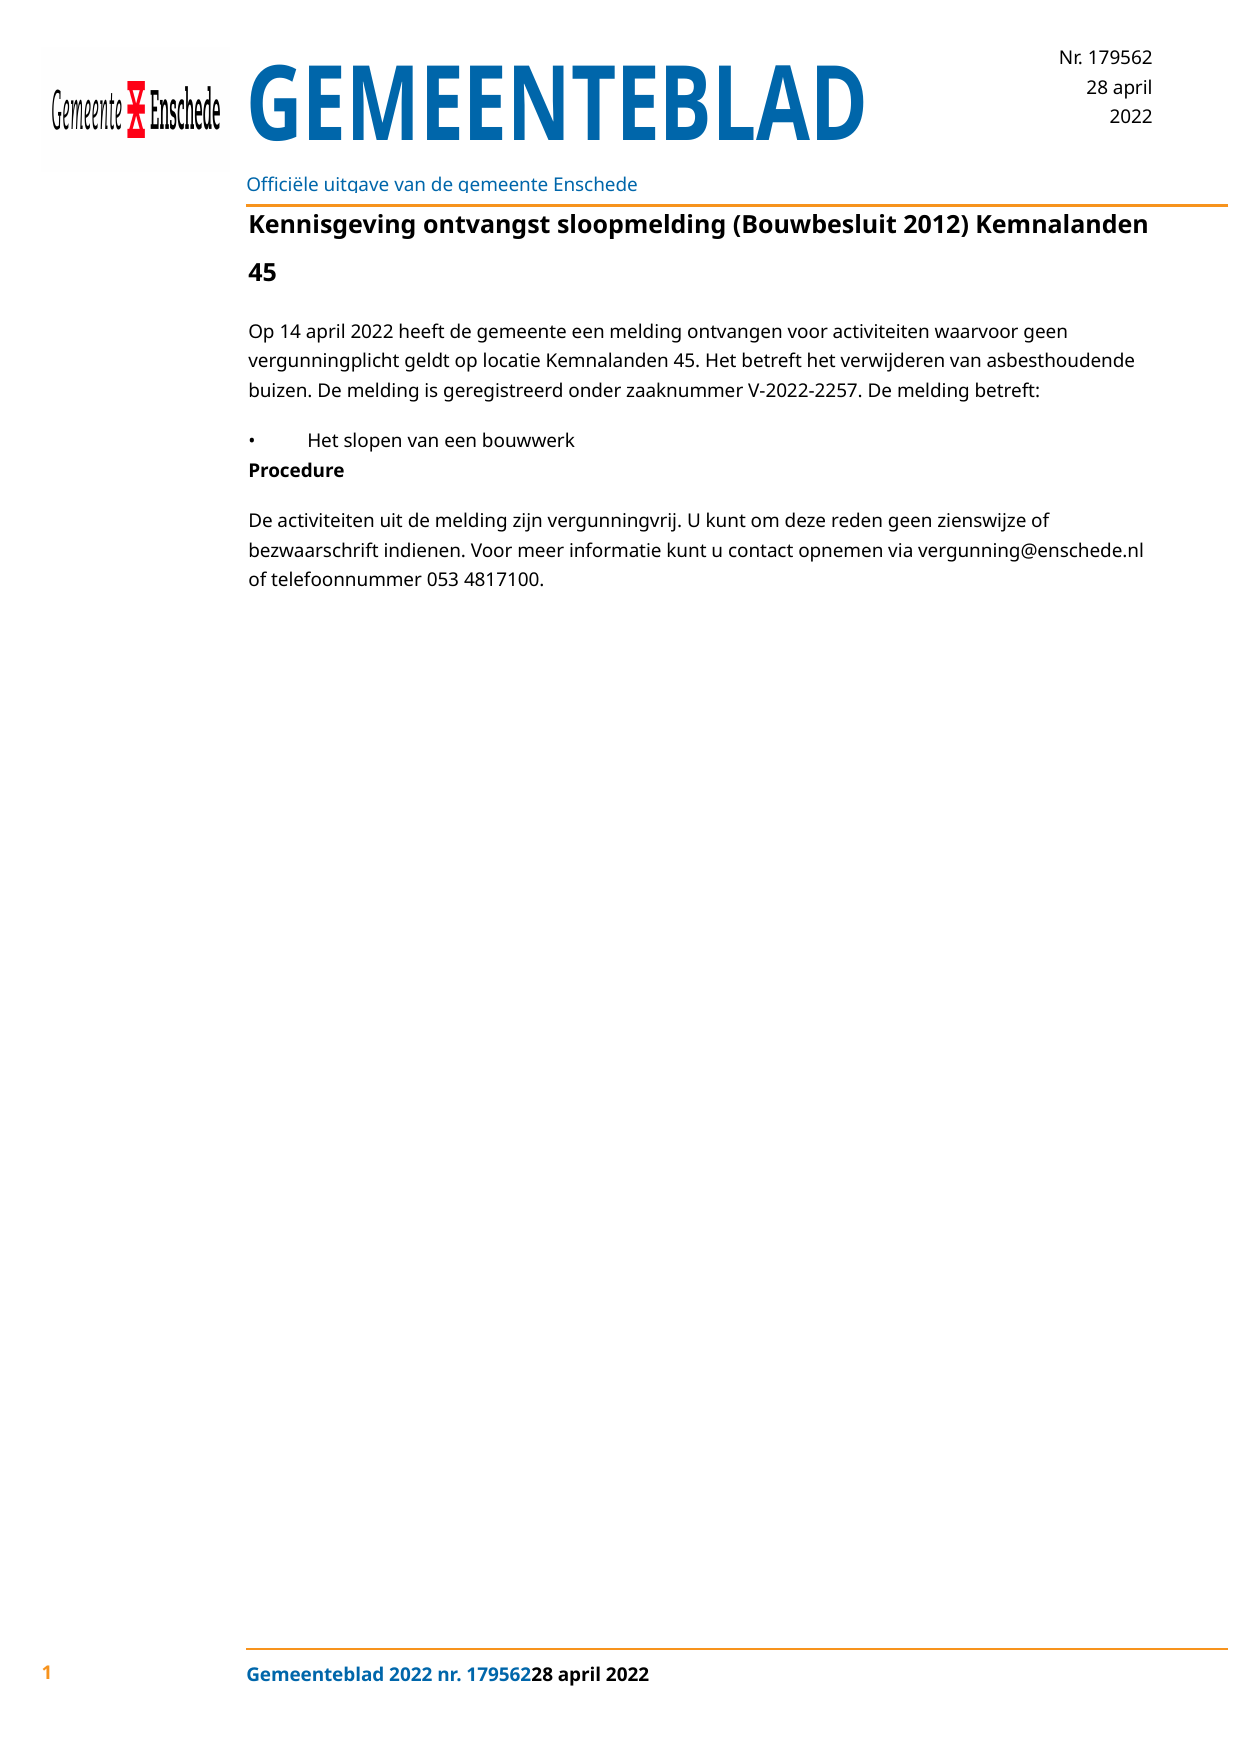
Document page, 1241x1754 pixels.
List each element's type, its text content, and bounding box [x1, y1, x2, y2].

text De activiteiten uit de melding zijn vergunningvrij. U kunt om deze reden geen zienswijze of bezwaarschrift indienen. Voor meer informatie kunt u contact opnemen via vergunning@enschede.nl of telefoonnummer 053 4817100. [248, 507, 1152, 592]
picture [41, 47, 231, 172]
text Kennisgeving ontvangst sloopmelding (Bouwbesluit 2012) Kemnalanden 45 [248, 207, 1152, 288]
text Procedure [248, 457, 1152, 483]
text Op 14 april 2022 heeft de gemeente een melding ontvangen voor activiteiten waarvoor geen vergunningplicht geldt op locatie Kemnalanden 45. Het betreft het verwijderen van asbesthoudende buizen. De melding is geregistreerd onder zaaknummer V-2022-2257. De melding betreft: [248, 318, 1152, 403]
list Het slopen van een bouwwerk [248, 427, 1152, 453]
